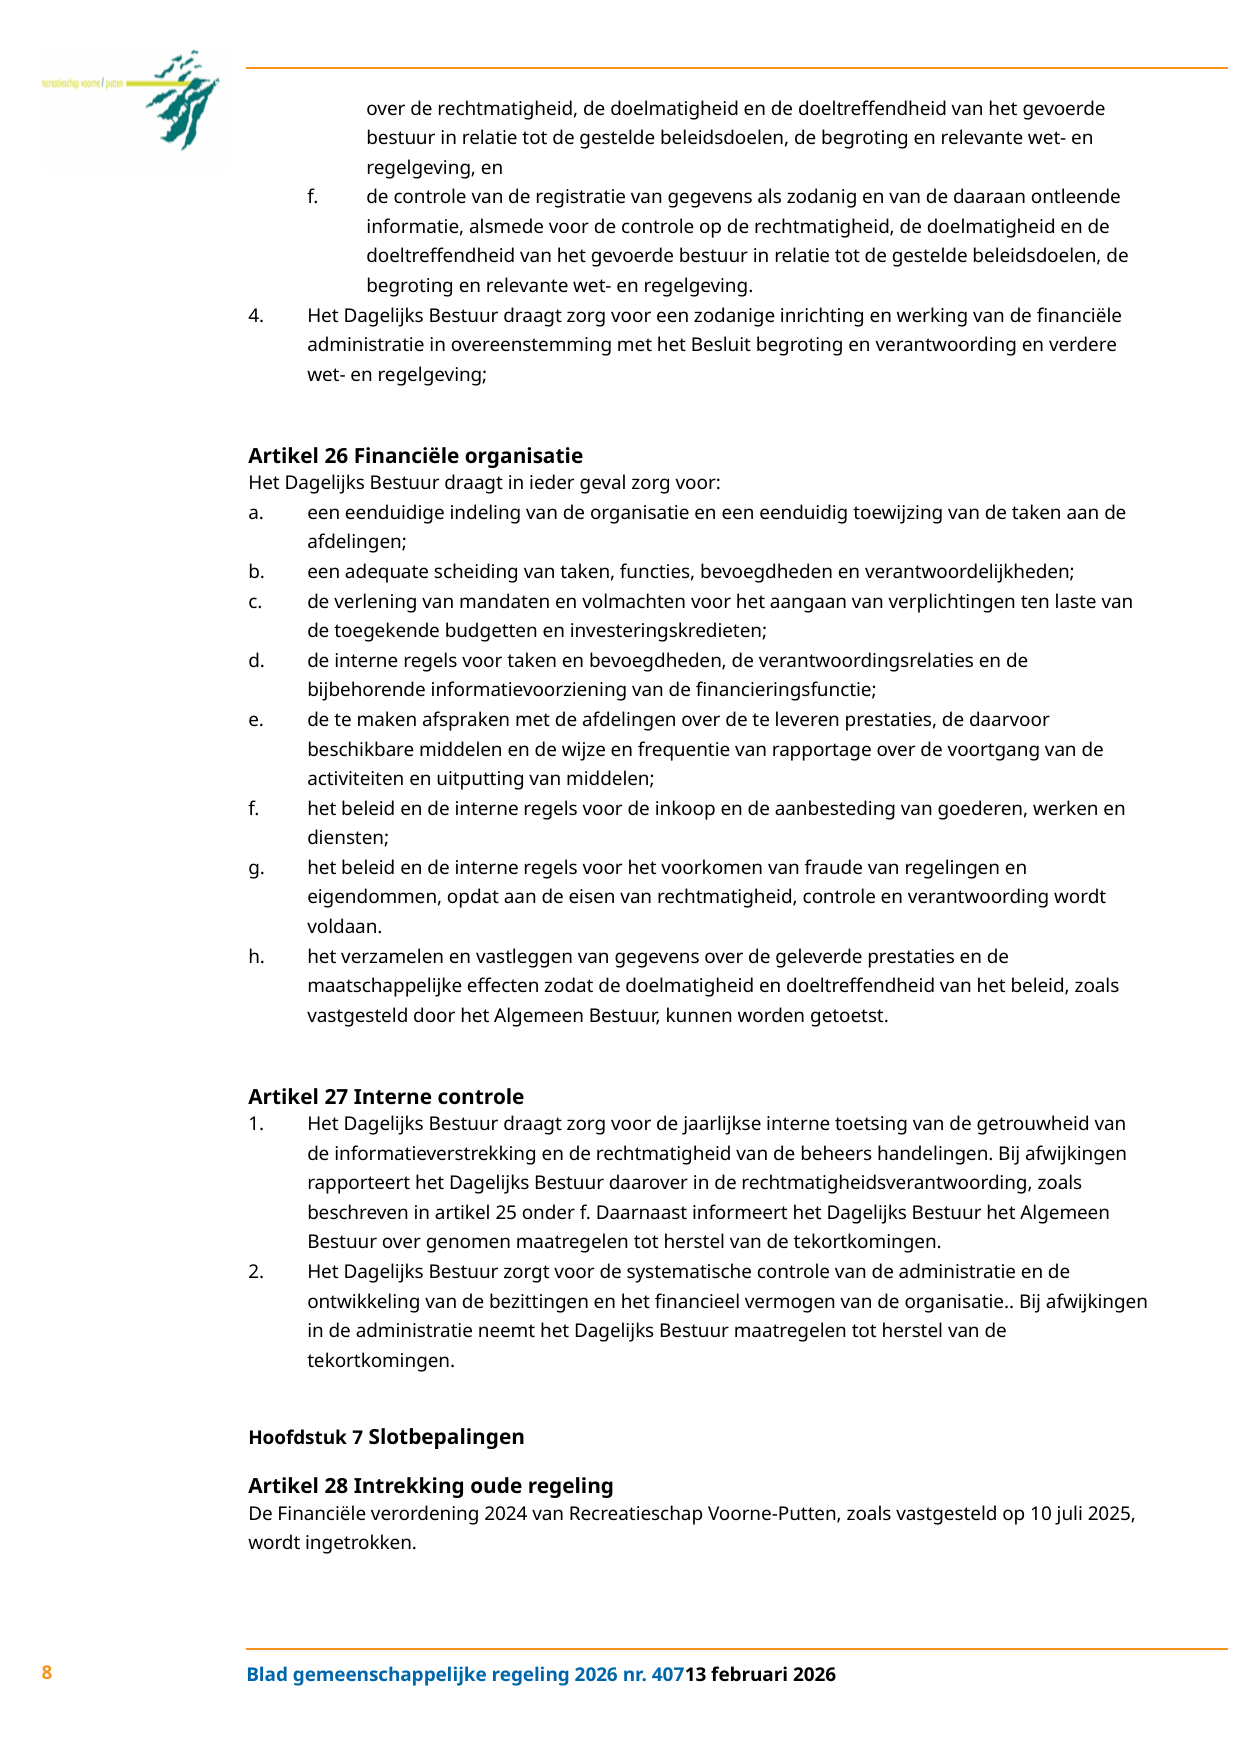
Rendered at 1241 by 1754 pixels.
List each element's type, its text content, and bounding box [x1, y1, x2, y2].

list het beleid en de interne regels voor de inkoop en de aanbesteding van goederen, werken en diensten; [248, 795, 1152, 850]
text De Financiële verordening 2024 van Recreatieschap Voorne-Putten, zoals vastgesteld op 10 juli 2025, wordt ingetrokken. [248, 1500, 1152, 1555]
list de verlening van mandaten en volmachten voor het aangaan van verplichtingen ten laste van de toegekende budgetten en investeringskredieten; [248, 588, 1152, 643]
text Artikel 27 Interne controle [248, 1082, 1152, 1110]
list een eenduidige indeling van de organisatie en een eenduidig toewijzing van de taken aan de afdelingen; [248, 499, 1152, 554]
list Het Dagelijks Bestuur draagt zorg voor de jaarlijkse interne toetsing van de getrouwheid van de informatieverstrekking en de rechtmatigheid van de beheers handelingen. Bij afwijkingen rapporteert het Dagelijks Bestuur daarover in de rechtmatigheidsverantwoording, zoals beschreven in artikel 25 onder f. Daarnaast informeert het Dagelijks Bestuur het Algemeen Bestuur over genomen maatregelen tot herstel van de tekortkomingen. [248, 1110, 1152, 1254]
list Het Dagelijks Bestuur zorgt voor de systematische controle van de administratie en de ontwikkeling van de bezittingen en het financieel vermogen van de organisatie.. Bij afwijkingen in de administratie neemt het Dagelijks Bestuur maatregelen tot herstel van de tekortkomingen. [248, 1258, 1152, 1373]
text Artikel 28 Intrekking oude regeling [248, 1472, 1152, 1500]
text Artikel 26 Financiële organisatie [248, 441, 1152, 469]
picture [41, 47, 231, 172]
list het beleid en de interne regels voor het voorkomen van fraude van regelingen en eigendommen, opdat aan de eisen van rechtmatigheid, controle en verantwoording wordt voldaan. [248, 854, 1152, 939]
list de controle van de registratie van gegevens als zodanig en van de daaraan ontleende informatie, alsmede voor de controle op de rechtmatigheid, de doelmatigheid en de doeltreffendheid van het gevoerde bestuur in relatie tot de gestelde beleidsdoelen, de begroting en relevante wet- en regelgeving. [307, 183, 1152, 298]
text Hoofdstuk 7 Slotbepalingen [248, 1422, 1152, 1451]
text Het Dagelijks Bestuur draagt in ieder geval zorg voor: [248, 469, 1152, 495]
list de interne regels voor taken en bevoegdheden, de verantwoordingsrelaties en de bijbehorende informatievoorziening van de financieringsfunctie; [248, 647, 1152, 702]
list over de rechtmatigheid, de doelmatigheid en de doeltreffendheid van het gevoerde bestuur in relatie tot de gestelde beleidsdoelen, de begroting en relevante wet- en regelgeving, en [307, 95, 1152, 180]
list de te maken afspraken met de afdelingen over de te leveren prestaties, de daarvoor beschikbare middelen en de wijze en frequentie van rapportage over de voortgang van de activiteiten en uitputting van middelen; [248, 706, 1152, 791]
list een adequate scheiding van taken, functies, bevoegdheden en verantwoordelijkheden; [248, 558, 1152, 584]
list het verzamelen en vastleggen van gegevens over de geleverde prestaties en de maatschappelijke effecten zodat de doelmatigheid en doeltreffendheid van het beleid, zoals vastgesteld door het Algemeen Bestuur, kunnen worden getoetst. [248, 943, 1152, 1028]
list Het Dagelijks Bestuur draagt zorg voor een zodanige inrichting en werking van de financiële administratie in overeenstemming met het Besluit begroting en verantwoording en verdere wet- en regelgeving; [248, 302, 1152, 387]
